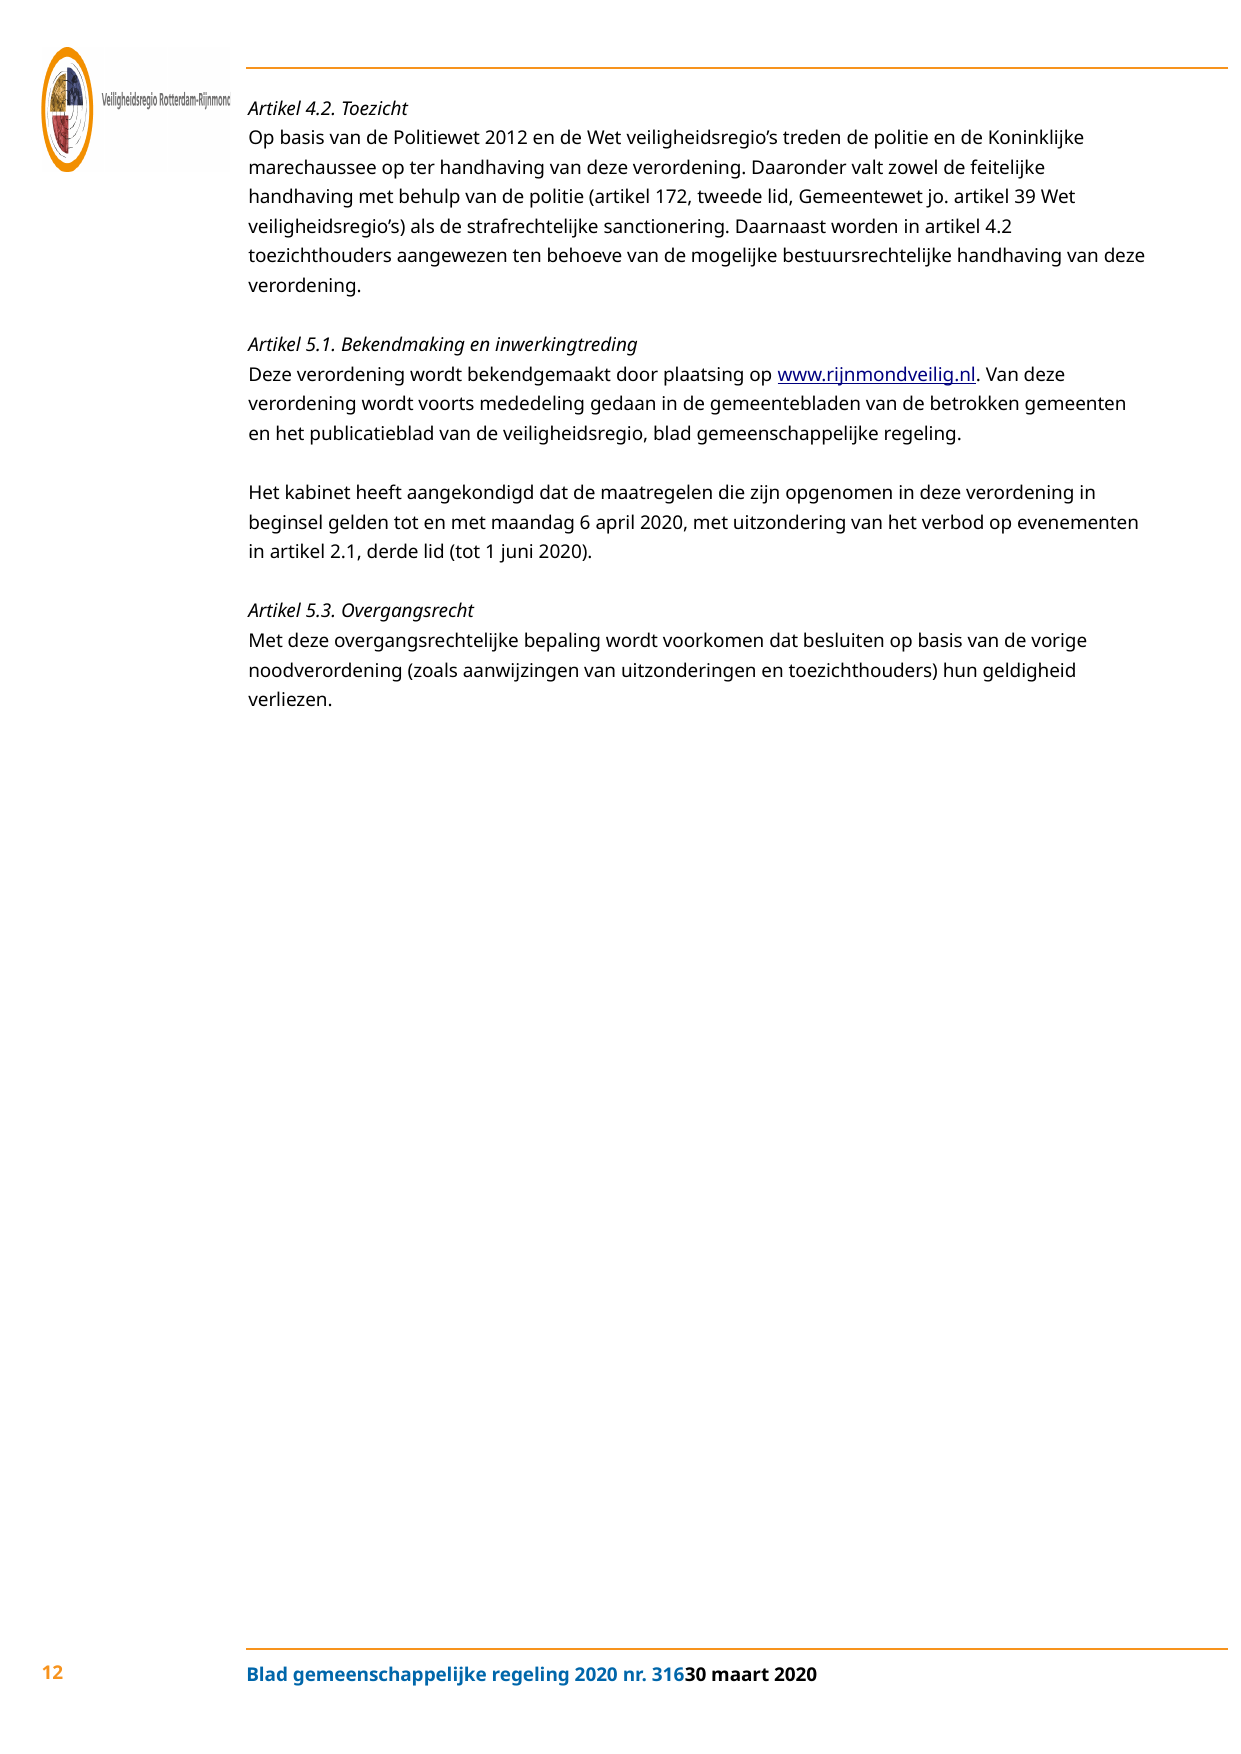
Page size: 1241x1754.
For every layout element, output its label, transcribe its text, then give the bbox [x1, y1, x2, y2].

text Artikel 5.1. Bekendmaking en inwerkingtreding [248, 331, 1152, 357]
text Op basis van de Politiewet 2012 en de Wet veiligheidsregio’s treden de politie en de Koninklijke marechaussee op ter handhaving van deze verordening. Daaronder valt zowel de feitelijke handhaving met behulp van de politie (artikel 172, tweede lid, Gemeentewet jo. artikel 39 Wet veiligheidsregio’s) als de strafrechtelijke sanctionering. Daarnaast worden in artikel 4.2 toezichthouders aangewezen ten behoeve van de mogelijke bestuursrechtelijke handhaving van deze verordening. [248, 124, 1152, 298]
text Het kabinet heeft aangekondigd dat de maatregelen die zijn opgenomen in deze verordening in beginsel gelden tot en met maandag 6 april 2020, met uitzondering van het verbod op evenementen in artikel 2.1, derde lid (tot 1 juni 2020). [248, 479, 1152, 564]
text Deze verordening wordt bekendgemaakt door plaatsing op www.rijnmondveilig.nl. Van deze verordening wordt voorts mededeling gedaan in de gemeentebladen van de betrokken gemeenten en het publicatieblad van de veiligheidsregio, blad gemeenschappelijke regeling. [248, 361, 1152, 446]
picture [41, 47, 231, 172]
text Met deze overgangsrechtelijke bepaling wordt voorkomen dat besluiten op basis van de vorige noodverordening (zoals aanwijzingen van uitzonderingen en toezichthouders) hun geldigheid verliezen. [248, 627, 1152, 712]
text Artikel 5.3. Overgangsrecht [248, 598, 1152, 623]
text Artikel 4.2. Toezicht [248, 95, 1152, 121]
